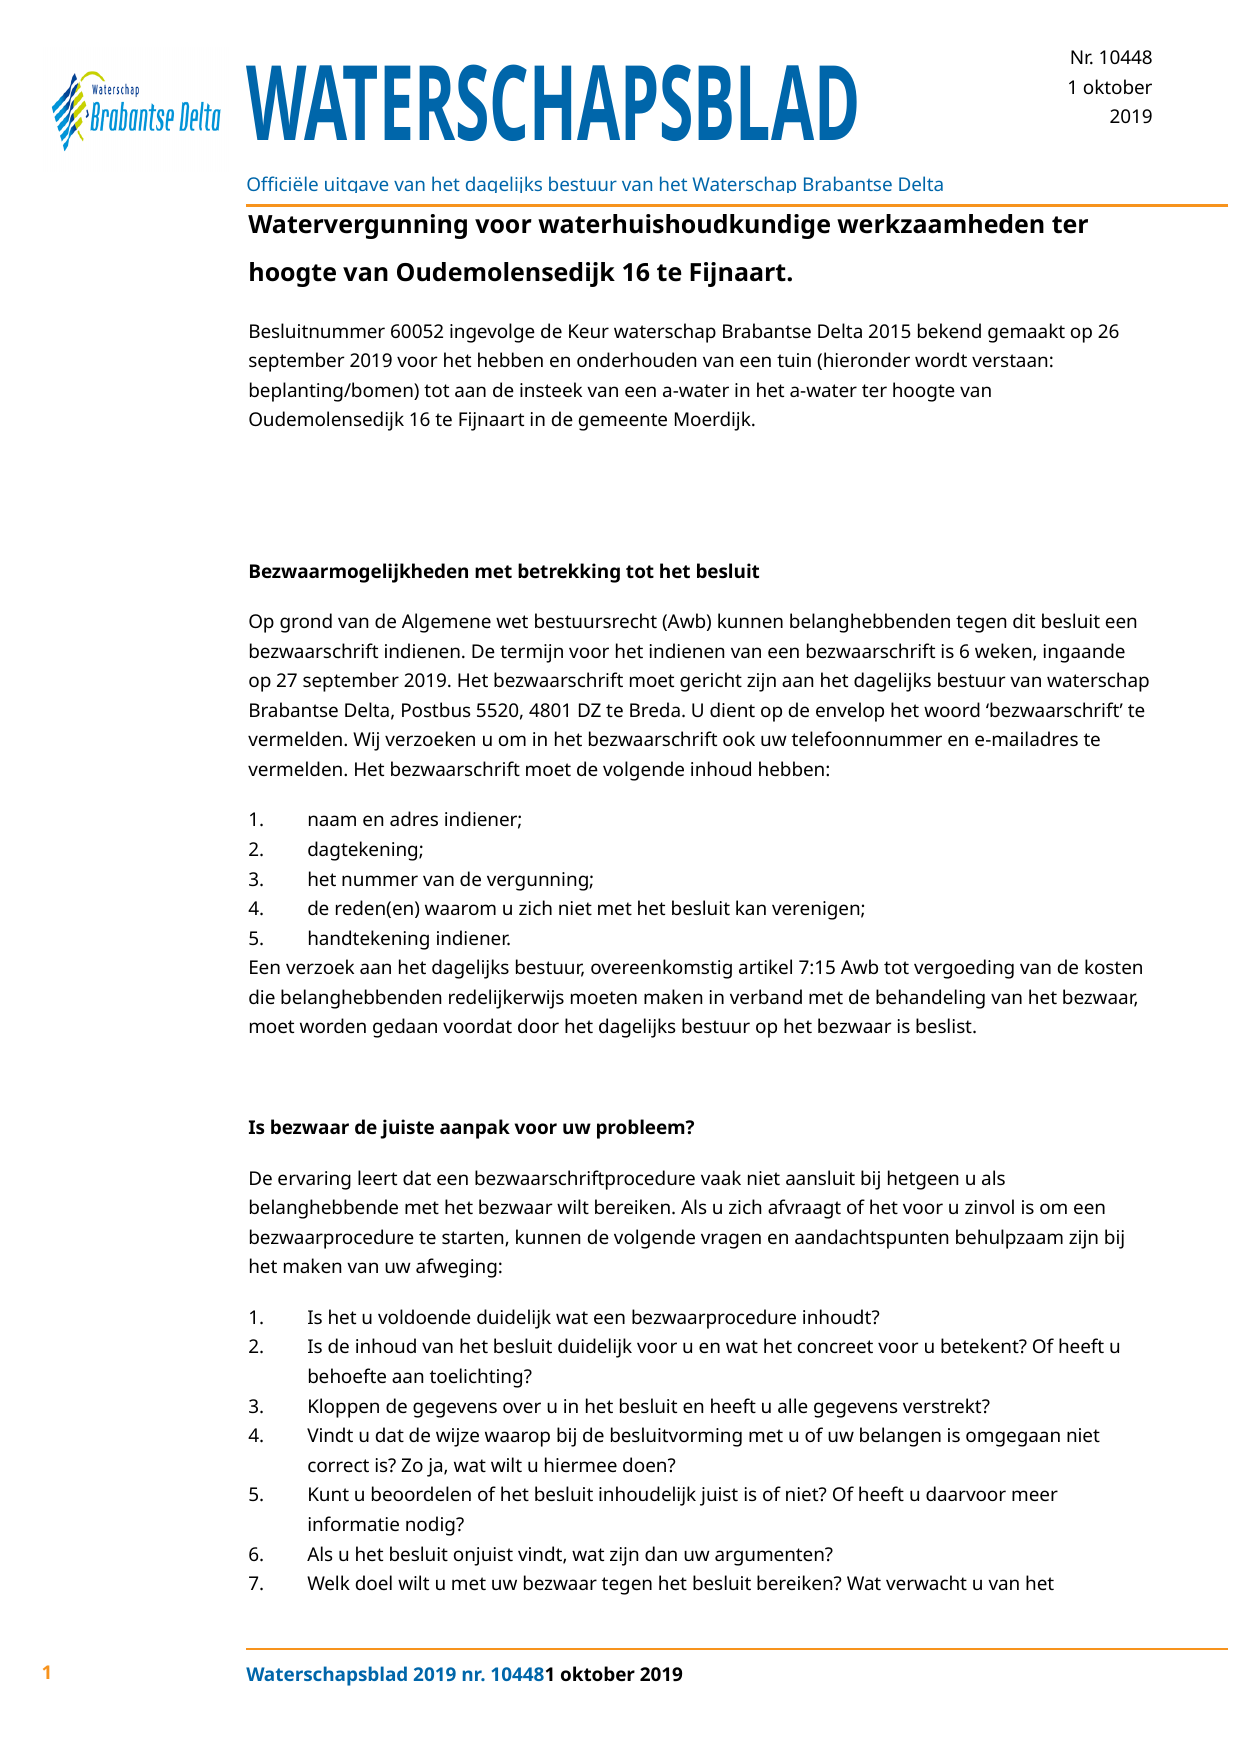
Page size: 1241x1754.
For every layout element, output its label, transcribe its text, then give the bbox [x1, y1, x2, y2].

text Bezwaarmogelijkheden met betrekking tot het besluit [248, 558, 1152, 584]
list Is het u voldoende duidelijk wat een bezwaarprocedure inhoudt? [248, 1304, 1152, 1330]
list Vindt u dat de wijze waarop bij de besluitvorming met u of uw belangen is omgegaan niet correct is? Zo ja, wat wilt u hiermee doen? [248, 1422, 1152, 1478]
list naam en adres indiener; [248, 807, 1152, 832]
list Kunt u beoordelen of het besluit inhoudelijk juist is of niet? Of heeft u daarvoor meer informatie nodig? [248, 1482, 1152, 1537]
list handtekening indiener. [248, 925, 1152, 951]
list Kloppen de gegevens over u in het besluit en heeft u alle gegevens verstrekt? [248, 1393, 1152, 1419]
text Besluitnummer 60052 ingevolge de Keur waterschap Brabantse Delta 2015 bekend gemaakt op 26 september 2019 voor het hebben en onderhouden van een tuin (hieronder wordt verstaan: beplanting/bomen) tot aan de insteek van een a-water in het a-water ter hoogte van Oudemolensedijk 16 te Fijnaart in de gemeente Moerdijk. [248, 318, 1152, 432]
list Is de inhoud van het besluit duidelijk voor u en wat het concreet voor u betekent? Of heeft u behoefte aan toelichting? [248, 1334, 1152, 1389]
picture [41, 47, 231, 172]
text Watervergunning voor waterhuishoudkundige werkzaamheden ter hoogte van Oudemolensedijk 16 te Fijnaart. [248, 207, 1152, 288]
text De ervaring leert dat een bezwaarschriftprocedure vaak niet aansluit bij hetgeen u als belanghebbende met het bezwaar wilt bereiken. Als u zich afvraagt of het voor u zinvol is om een bezwaarprocedure te starten, kunnen de volgende vragen en aandachtspunten behulpzaam zijn bij het maken van uw afweging: [248, 1165, 1152, 1279]
text Op grond van de Algemene wet bestuursrecht (Awb) kunnen belanghebbenden tegen dit besluit een bezwaarschrift indienen. De termijn voor het indienen van een bezwaarschrift is 6 weken, ingaande op 27 september 2019. Het bezwaarschrift moet gericht zijn aan het dagelijks bestuur van waterschap Brabantse Delta, Postbus 5520, 4801 DZ te Breda. U dient op de envelop het woord ‘bezwaarschrift’ te vermelden. Wij verzoeken u om in het bezwaarschrift ook uw telefoonnummer en e‑mailadres te vermelden. Het bezwaarschrift moet de volgende inhoud hebben: [248, 608, 1152, 782]
list Welk doel wilt u met uw bezwaar tegen het besluit bereiken? Wat verwacht u van het [248, 1570, 1152, 1596]
text Is bezwaar de juiste aanpak voor uw probleem? [248, 1114, 1152, 1140]
text Een verzoek aan het dagelijks bestuur, overeenkomstig artikel 7:15 Awb tot vergoeding van de kosten die belanghebbenden redelijkerwijs moeten maken in verband met de behandeling van het bezwaar, moet worden gedaan voordat door het dagelijks bestuur op het bezwaar is beslist. [248, 954, 1152, 1039]
list de reden(en) waarom u zich niet met het besluit kan verenigen; [248, 895, 1152, 921]
list Als u het besluit onjuist vindt, wat zijn dan uw argumenten? [248, 1541, 1152, 1567]
list dagtekening; [248, 836, 1152, 862]
list het nummer van de vergunning; [248, 866, 1152, 892]
